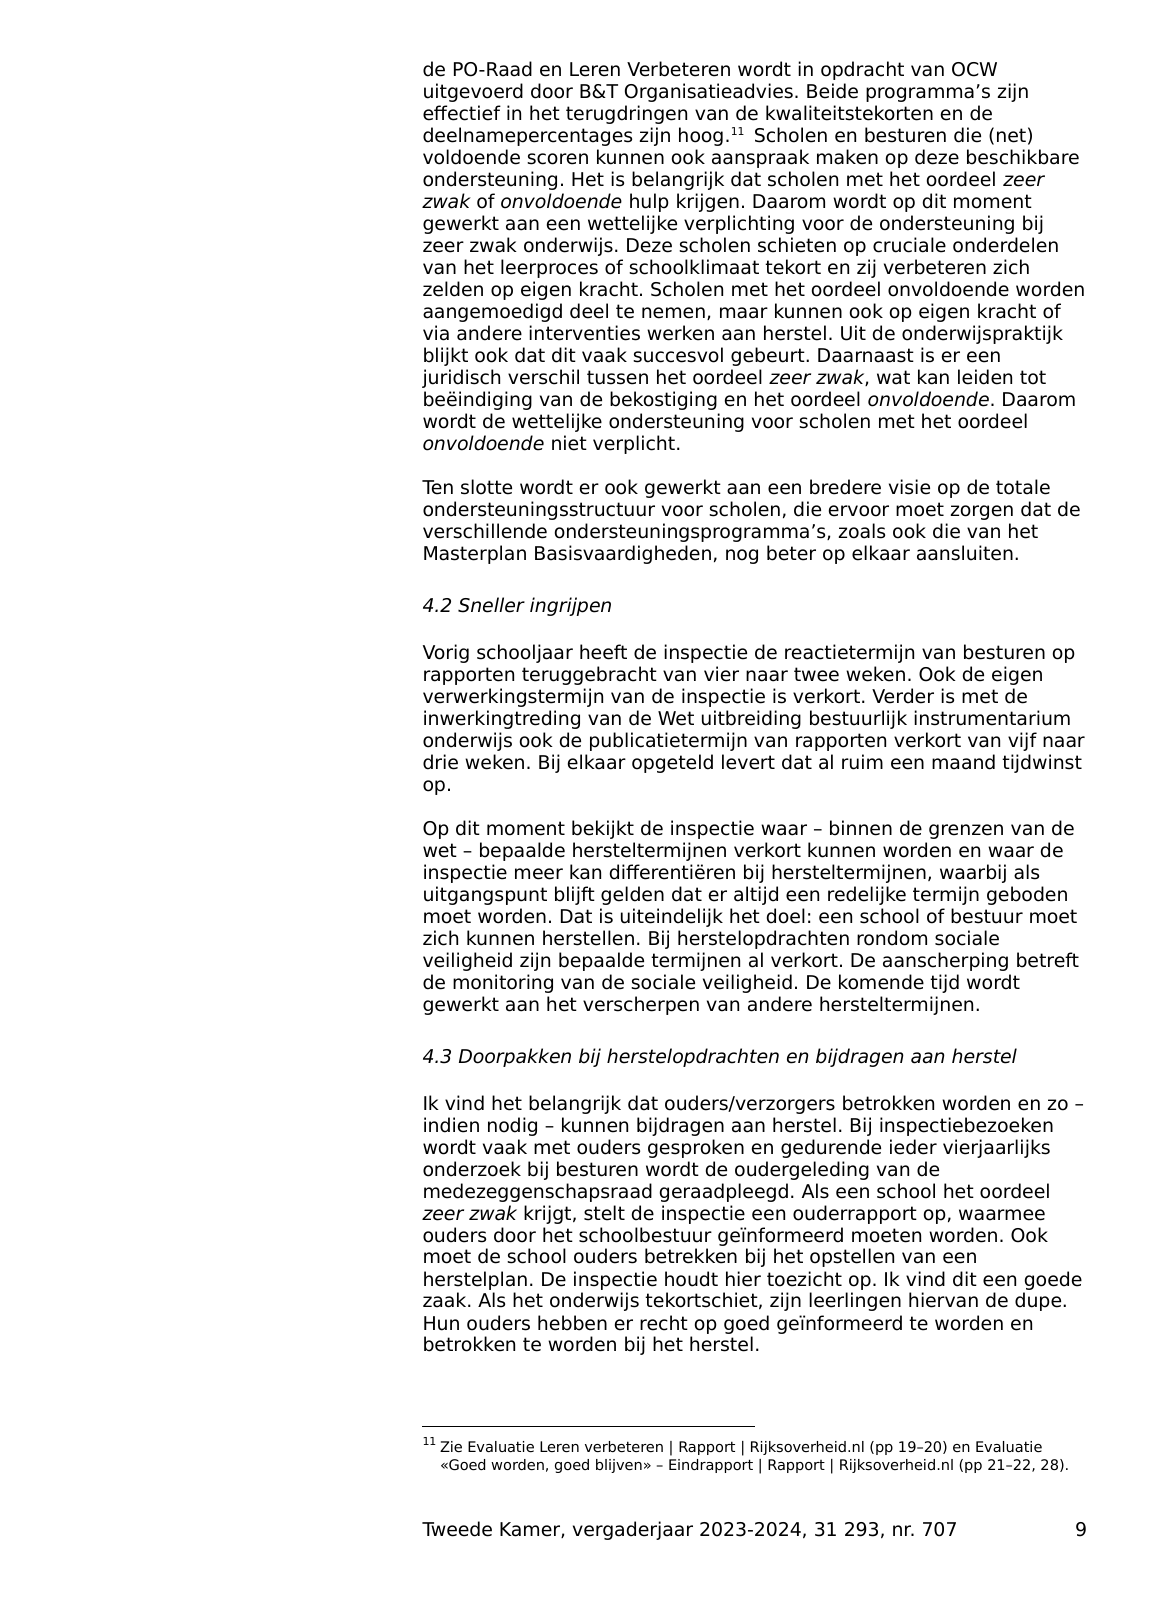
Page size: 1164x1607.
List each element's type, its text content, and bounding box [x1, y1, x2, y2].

text Zie Evaluatie Leren verbeteren | Rapport | Rijksoverheid.nl (pp 19–20) en Evaluatie «Goed worden, goed blijven» – Eindrapport | Rapport | Rijksoverheid.nl (pp 21–22, 28). [422, 1435, 1087, 1474]
text Ten slotte wordt er ook gewerkt aan een bredere visie op de totale ondersteuningsstructuur voor scholen, die ervoor moet zorgen dat de verschillende ondersteuningsprogramma’s, zoals ook die van het Masterplan Basisvaardigheden, nog beter op elkaar aansluiten. [422, 477, 1087, 565]
text Op dit moment bekijkt de inspectie waar – binnen de grenzen van de wet – bepaalde hersteltermijnen verkort kunnen worden en waar de inspectie meer kan differentiëren bij hersteltermijnen, waarbij als uitgangspunt blijft gelden dat er altijd een redelijke termijn geboden moet worden. Dat is uiteindelijk het doel: een school of bestuur moet zich kunnen herstellen. Bij herstelopdrachten rondom sociale veiligheid zijn bepaalde termijnen al verkort. De aanscherping betreft de monitoring van de sociale veiligheid. De komende tijd wordt gewerkt aan het verscherpen van andere hersteltermijnen. [422, 818, 1087, 1016]
text Ik vind het belangrijk dat ouders/verzorgers betrokken worden en zo – indien nodig – kunnen bijdragen aan herstel. Bij inspectiebezoeken wordt vaak met ouders gesproken en gedurende ieder vierjaarlijks onderzoek bij besturen wordt de oudergeleding van de medezeggenschapsraad geraadpleegd. Als een school het oordeel zeer zwak krijgt, stelt de inspectie een ouderrapport op, waarmee ouders door het schoolbestuur geïnformeerd moeten worden. Ook moet de school ouders betrekken bij het opstellen van een herstelplan. De inspectie houdt hier toezicht op. Ik vind dit een goede zaak. Als het onderwijs tekortschiet, zijn leerlingen hiervan de dupe. Hun ouders hebben er recht op goed geïnformeerd te worden en betrokken te worden bij het herstel. [422, 1093, 1087, 1356]
subtitle 4.3 Doorpakken bij herstelopdrachten en bijdragen aan herstel [422, 1046, 1087, 1068]
text Vorig schooljaar heeft de inspectie de reactietermijn van besturen op rapporten teruggebracht van vier naar twee weken. Ook de eigen verwerkingstermijn van de inspectie is verkort. Verder is met de inwerkingtreding van de Wet uitbreiding bestuurlijk instrumentarium onderwijs ook de publicatietermijn van rapporten verkort van vijf naar drie weken. Bij elkaar opgeteld levert dat al ruim een maand tijdwinst op. [422, 642, 1087, 796]
text de PO-Raad en Leren Verbeteren wordt in opdracht van OCW uitgevoerd door B&T Organisatieadvies. Beide programma’s zijn effectief in het terugdringen van de kwaliteitstekorten en de deelnamepercentages zijn hoog. Scholen en besturen die (net) voldoende scoren kunnen ook aanspraak maken op deze beschikbare ondersteuning. Het is belangrijk dat scholen met het oordeel zeer zwak of onvoldoende hulp krijgen. Daarom wordt op dit moment gewerkt aan een wettelijke verplichting voor de ondersteuning bij zeer zwak onderwijs. Deze scholen schieten op cruciale onderdelen van het leerproces of schoolklimaat tekort en zij verbeteren zich zelden op eigen kracht. Scholen met het oordeel onvoldoende worden aangemoedigd deel te nemen, maar kunnen ook op eigen kracht of via andere interventies werken aan herstel. Uit de onderwijspraktijk blijkt ook dat dit vaak succesvol gebeurt. Daarnaast is er een juridisch verschil tussen het oordeel zeer zwak, wat kan leiden tot beëindiging van de bekostiging en het oordeel onvoldoende. Daarom wordt de wettelijke ondersteuning voor scholen met het oordeel onvoldoende niet verplicht. [422, 59, 1087, 455]
subtitle 4.2 Sneller ingrijpen [422, 595, 1087, 617]
